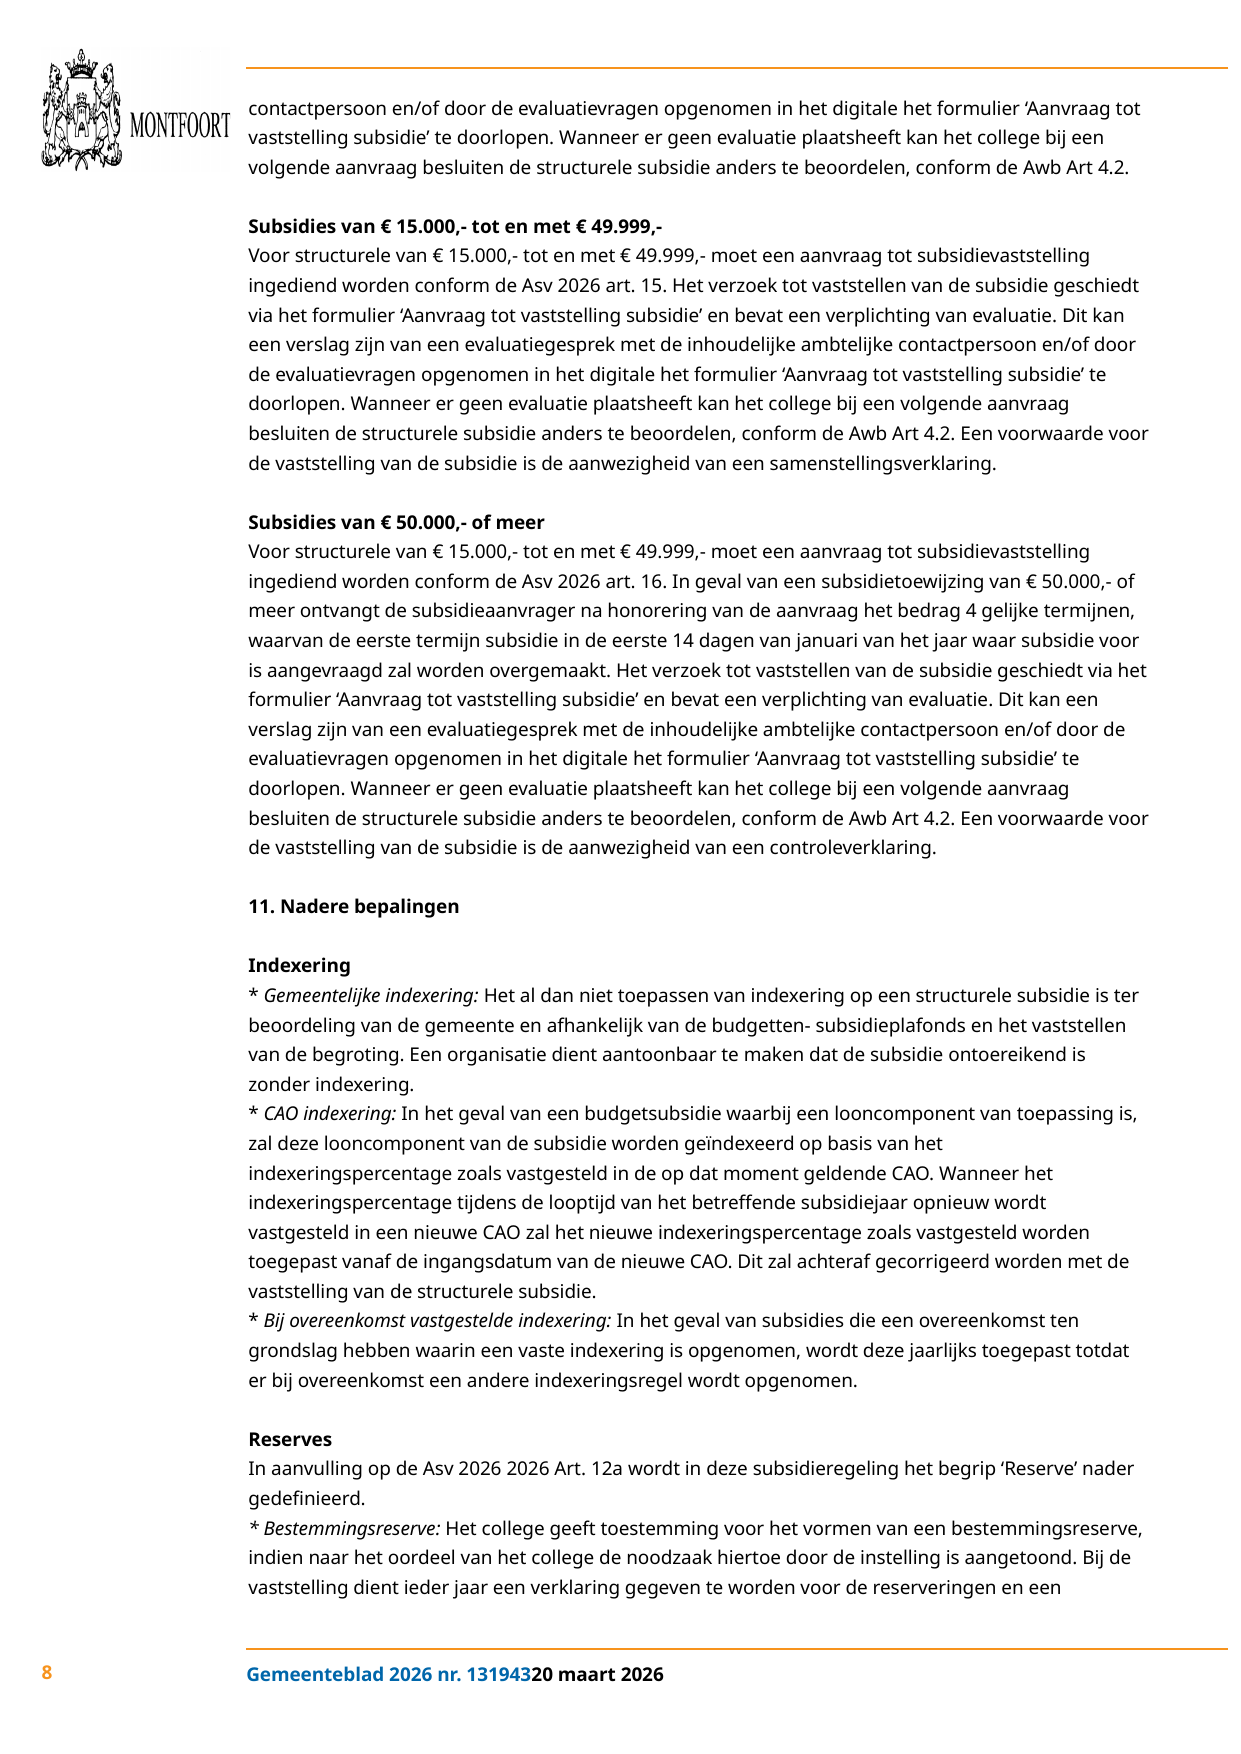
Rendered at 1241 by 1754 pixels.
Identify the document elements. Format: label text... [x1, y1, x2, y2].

text Reserves [248, 1426, 1152, 1452]
text Voor structurele van € 15.000,- tot en met € 49.999,- moet een aanvraag tot subsidievaststelling ingediend worden conform de Asv 2026 art. 16. In geval van een subsidietoewijzing van € 50.000,- of meer ontvangt de subsidieaanvrager na honorering van de aanvraag het bedrag 4 gelijke termijnen, waarvan de eerste termijn subsidie in de eerste 14 dagen van januari van het jaar waar subsidie voor is aangevraagd zal worden overgemaakt. Het verzoek tot vaststellen van de subsidie geschiedt via het formulier ‘Aanvraag tot vaststelling subsidie’ en bevat een verplichting van evaluatie. Dit kan een verslag zijn van een evaluatiegesprek met de inhoudelijke ambtelijke contactpersoon en/of door de evaluatievragen opgenomen in het digitale het formulier ‘Aanvraag tot vaststelling subsidie’ te doorlopen. Wanneer er geen evaluatie plaatsheeft kan het college bij een volgende aanvraag besluiten de structurele subsidie anders te beoordelen, conform de Awb Art 4.2. Een voorwaarde voor de vaststelling van de subsidie is de aanwezigheid van een controleverklaring. [248, 538, 1152, 860]
text Voor structurele van € 15.000,- tot en met € 49.999,- moet een aanvraag tot subsidievaststelling ingediend worden conform de Asv 2026 art. 15. Het verzoek tot vaststellen van de subsidie geschiedt via het formulier ‘Aanvraag tot vaststelling subsidie’ en bevat een verplichting van evaluatie. Dit kan een verslag zijn van een evaluatiegesprek met de inhoudelijke ambtelijke contactpersoon en/of door de evaluatievragen opgenomen in het digitale het formulier ‘Aanvraag tot vaststelling subsidie’ te doorlopen. Wanneer er geen evaluatie plaatsheeft kan het college bij een volgende aanvraag besluiten de structurele subsidie anders te beoordelen, conform de Awb Art 4.2. Een voorwaarde voor de vaststelling van de subsidie is de aanwezigheid van een samenstellingsverklaring. [248, 243, 1152, 476]
picture [41, 47, 231, 172]
text In aanvulling op de Asv 2026 2026 Art. 12a wordt in deze subsidieregeling het begrip ‘Reserve’ nader gedefinieerd. [248, 1456, 1152, 1511]
text 11. Nadere bepalingen [248, 893, 1152, 919]
text * Gemeentelijke indexering: Het al dan niet toepassen van indexering op een structurele subsidie is ter beoordeling van de gemeente en afhankelijk van de budgetten- subsidieplafonds en het vaststellen van de begroting. Een organisatie dient aantoonbaar te maken dat de subsidie ontoereikend is zonder indexering. [248, 982, 1152, 1097]
text * CAO indexering: In het geval van een budgetsubsidie waarbij een looncomponent van toepassing is, zal deze looncomponent van de subsidie worden geïndexeerd op basis van het indexeringspercentage zoals vastgesteld in de op dat moment geldende CAO. Wanneer het indexeringspercentage tijdens de looptijd van het betreffende subsidiejaar opnieuw wordt vastgesteld in een nieuwe CAO zal het nieuwe indexeringspercentage zoals vastgesteld worden toegepast vanaf de ingangsdatum van de nieuwe CAO. Dit zal achteraf gecorrigeerd worden met de vaststelling van de structurele subsidie. [248, 1101, 1152, 1304]
text contactpersoon en/of door de evaluatievragen opgenomen in het digitale het formulier ‘Aanvraag tot vaststelling subsidie’ te doorlopen. Wanneer er geen evaluatie plaatsheeft kan het college bij een volgende aanvraag besluiten de structurele subsidie anders te beoordelen, conform de Awb Art 4.2. [248, 95, 1152, 180]
text * Bestemmingsreserve: Het college geeft toestemming voor het vormen van een bestemmingsreserve, indien naar het oordeel van het college de noodzaak hiertoe door de instelling is aangetoond. Bij de vaststelling dient ieder jaar een verklaring gegeven te worden voor de reserveringen en een [248, 1515, 1152, 1600]
text Indexering [248, 953, 1152, 978]
text * Bij overeenkomst vastgestelde indexering: In het geval van subsidies die een overeenkomst ten grondslag hebben waarin een vaste indexering is opgenomen, wordt deze jaarlijks toegepast totdat er bij overeenkomst een andere indexeringsregel wordt opgenomen. [248, 1308, 1152, 1393]
text Subsidies van € 50.000,- of meer [248, 509, 1152, 535]
text Subsidies van € 15.000,- tot en met € 49.999,- [248, 213, 1152, 239]
